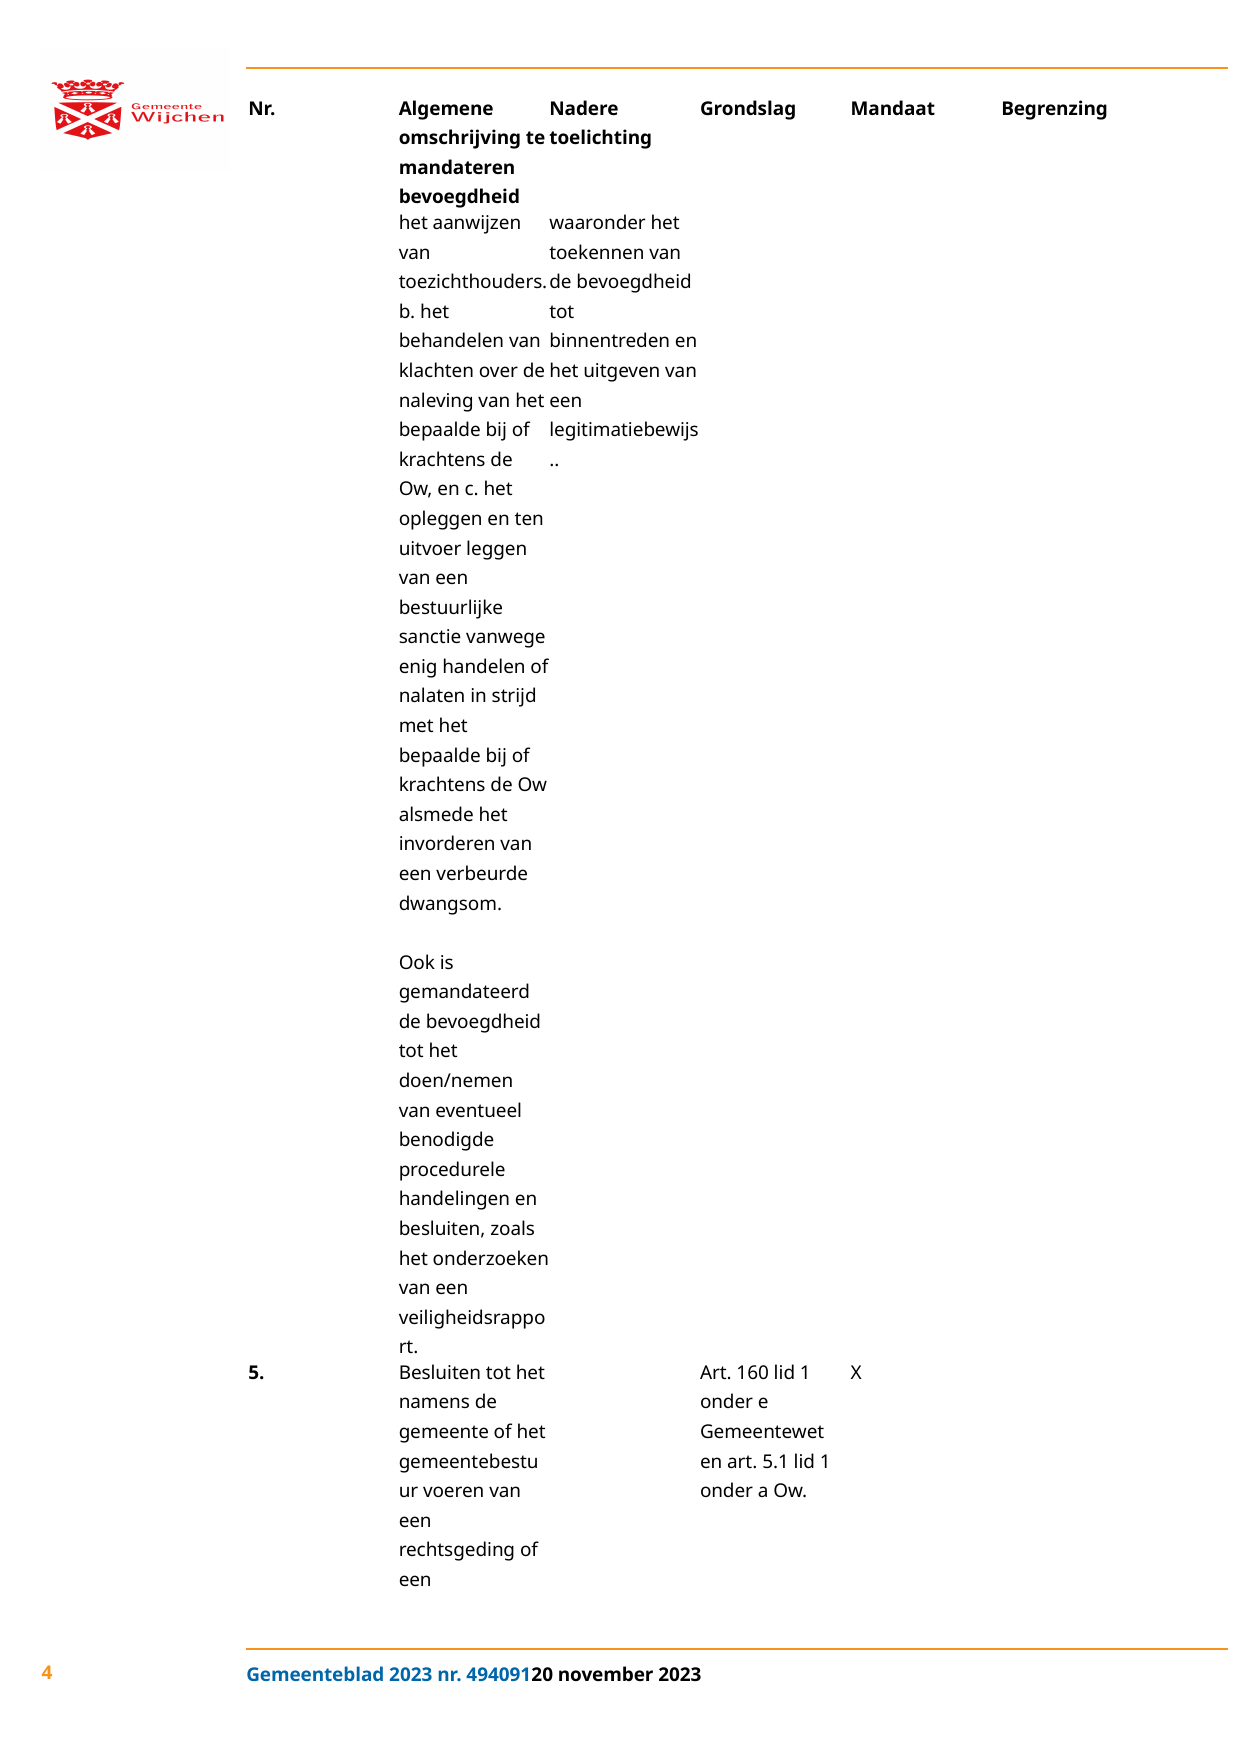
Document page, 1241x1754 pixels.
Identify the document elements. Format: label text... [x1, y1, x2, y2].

table_cell Besluiten tot het namens de gemeente of het gemeentebestuur voeren van een rechtsgeding of een [399, 1359, 549, 1592]
table_cell [1001, 209, 1152, 1359]
table_header Grondslag [700, 95, 850, 209]
table_header Nadere toelichting [549, 95, 700, 209]
table_cell het aanwijzen van toezichthouders. b. het behandelen van klachten over de naleving van het bepaalde bij of krachtens de Ow, en c. het opleggen en ten uitvoer leggen van een bestuurlijke sanctie vanwege enig handelen of nalaten in strijd met het bepaalde bij of krachtens de Ow alsmede het invorderen van een verbeurde dwangsom. Ook is gemandateerd de bevoegdheid tot het doen/nemen van eventueel benodigde procedurele handelingen en besluiten, zoals het onderzoeken van een veiligheidsrapport. [399, 209, 549, 1359]
table_cell [549, 1359, 700, 1592]
table_cell waaronder het toekennen van de bevoegdheid tot binnentreden en het uitgeven van een legitimatiebewijs.. [549, 209, 700, 1359]
table_cell 5. [248, 1359, 398, 1592]
table_cell X [850, 1359, 1001, 1592]
table_header Nr. [248, 95, 398, 209]
table_cell [700, 209, 850, 1359]
table_header Algemene omschrijving te mandateren bevoegdheid [399, 95, 549, 209]
table_cell Art. 160 lid 1 onder e Gemeentewet en art. 5.1 lid 1 onder a Ow. [700, 1359, 850, 1592]
table_cell [850, 209, 1001, 1359]
picture [41, 47, 231, 172]
table_cell [1001, 1359, 1152, 1592]
table_header Mandaat [850, 95, 1001, 209]
table_cell [248, 209, 398, 1359]
table_header Begrenzing [1001, 95, 1152, 209]
